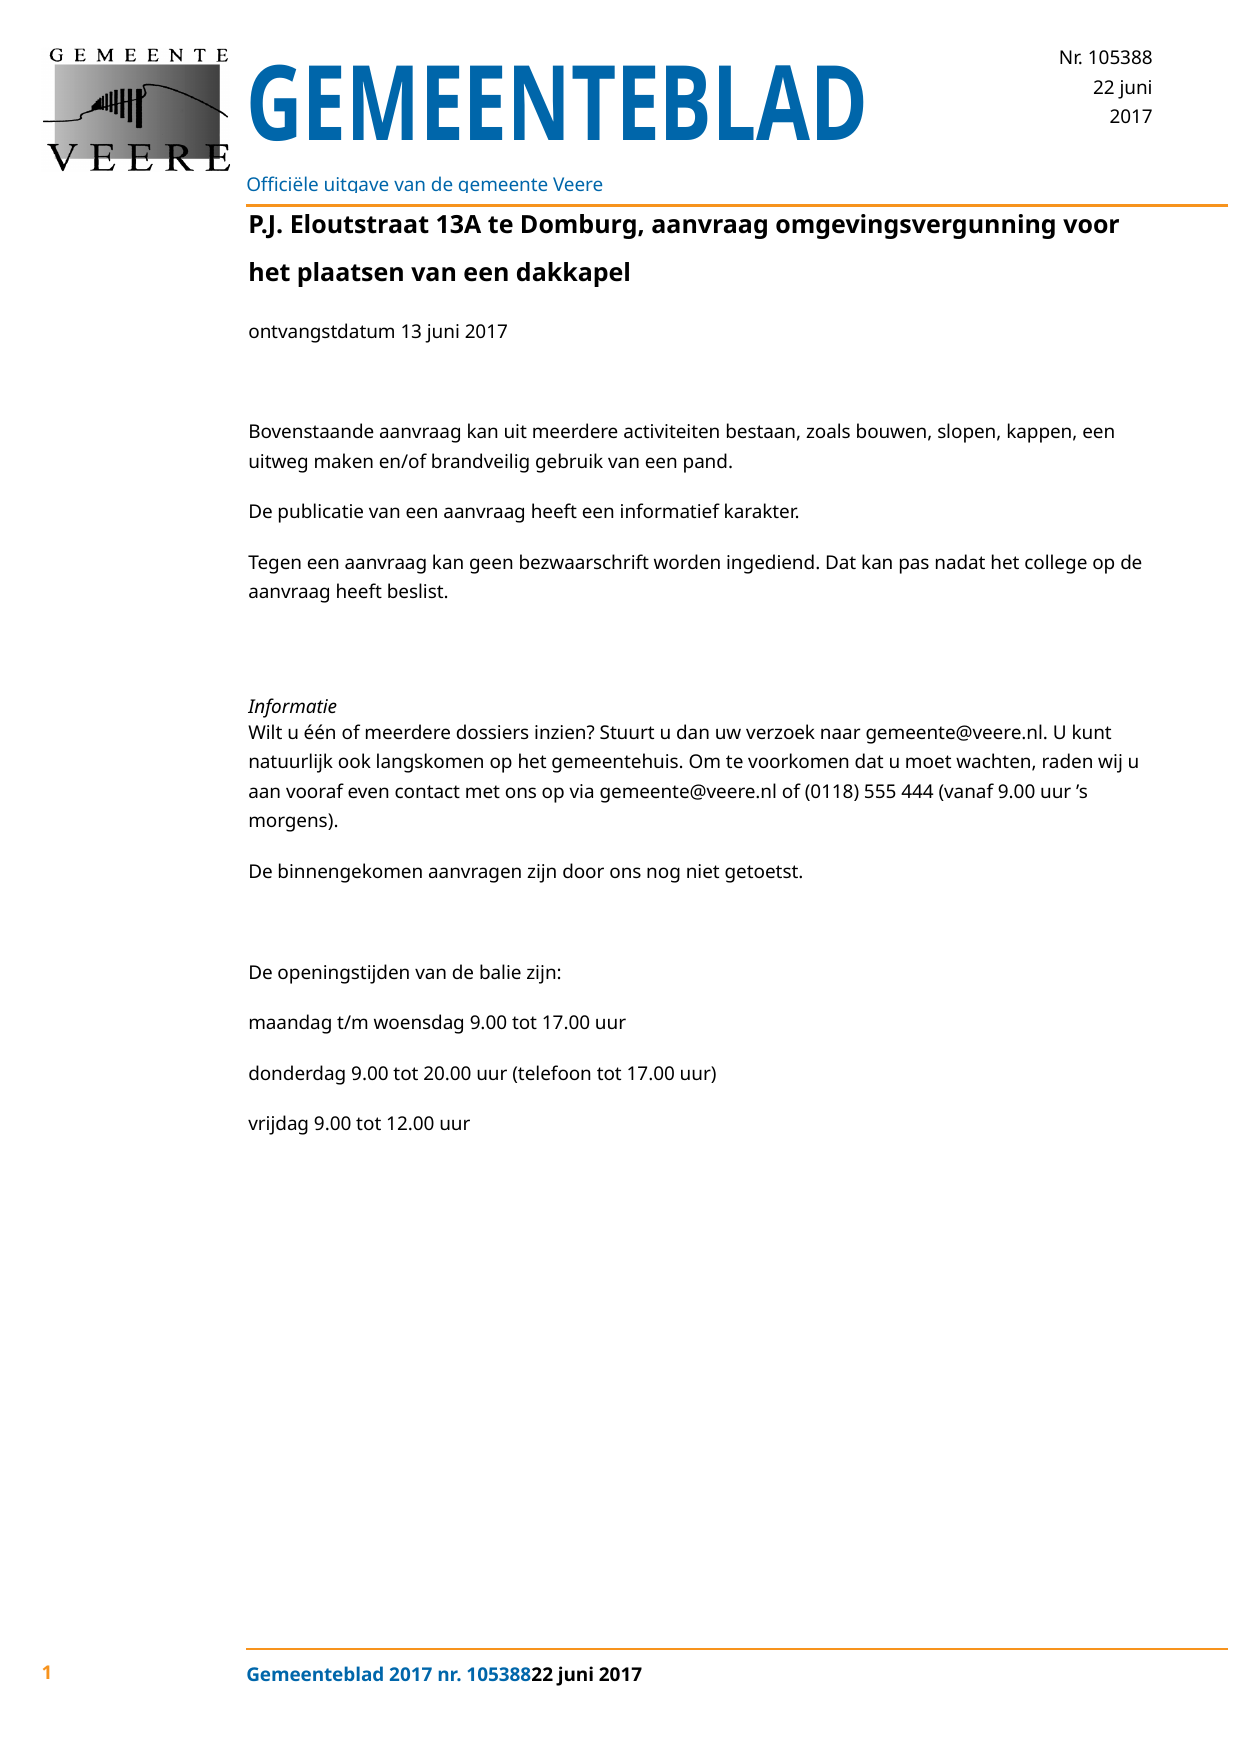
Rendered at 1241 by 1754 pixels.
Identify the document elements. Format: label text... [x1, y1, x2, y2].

text ontvangstdatum 13 juni 2017 [248, 318, 1152, 344]
text donderdag 9.00 tot 20.00 uur (telefoon tot 17.00 uur) [248, 1060, 1152, 1085]
text Tegen een aanvraag kan geen bezwaarschrift worden ingediend. Dat kan pas nadat het college op de aanvraag heeft beslist. [248, 549, 1152, 604]
text De binnengekomen aanvragen zijn door ons nog niet getoetst. [248, 858, 1152, 884]
text De publicatie van een aanvraag heeft een informatief karakter. [248, 499, 1152, 524]
picture [41, 47, 231, 172]
text P.J. Eloutstraat 13A te Domburg, aanvraag omgevingsvergunning voor het plaatsen van een dakkapel [248, 207, 1152, 288]
text Bovenstaande aanvraag kan uit meerdere activiteiten bestaan, zoals bouwen, slopen, kappen, een uitweg maken en/of brandveilig gebruik van een pand. [248, 419, 1152, 474]
text maandag t/m woensdag 9.00 tot 17.00 uur [248, 1009, 1152, 1035]
text De openingstijden van de balie zijn: [248, 959, 1152, 984]
text Wilt u één of meerdere dossiers inzien? Stuurt u dan uw verzoek naar gemeente@veere.nl. U kunt natuurlijk ook langskomen op het gemeentehuis. Om te voorkomen dat u moet wachten, raden wij u aan vooraf even contact met ons op via gemeente@veere.nl of (0118) 555 444 (vanaf 9.00 uur ’s morgens). [248, 719, 1152, 833]
text vrijdag 9.00 tot 12.00 uur [248, 1110, 1152, 1136]
text Informatie [248, 693, 1152, 719]
